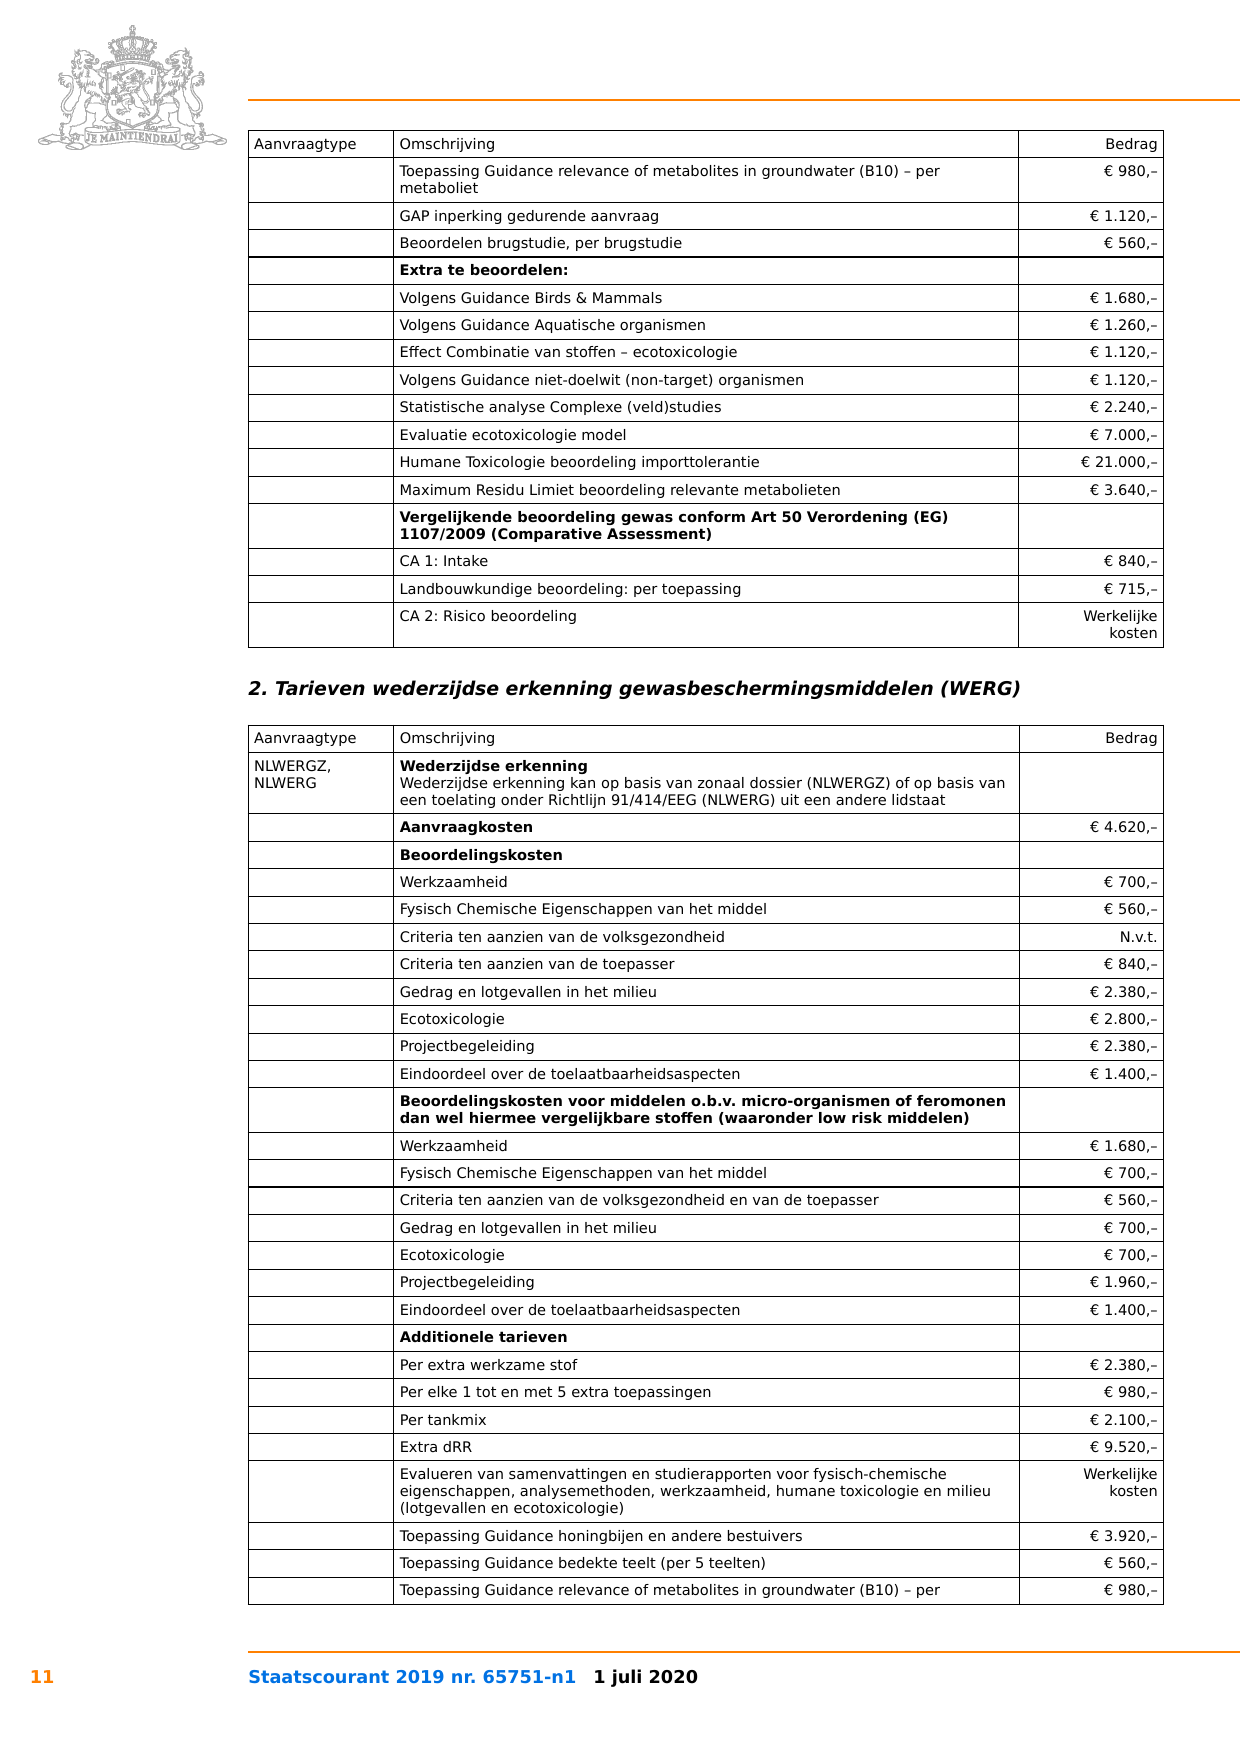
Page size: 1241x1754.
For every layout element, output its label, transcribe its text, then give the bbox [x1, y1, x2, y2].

table_cell Toepassing Guidance relevance of metabolites in groundwater (B10) – per [394, 1578, 1019, 1604]
table_cell Evalueren van samenvattingen en studierapporten voor fysisch-chemische eigenschappen, analysemethoden, werkzaamheid, humane toxicologie en milieu (lotgevallen en ecotoxicologie) [394, 1461, 1019, 1522]
table_cell [249, 1434, 393, 1460]
table_cell Beoordelingskosten [394, 842, 1019, 868]
table_cell [249, 869, 393, 896]
table_cell [249, 449, 393, 476]
table_cell [249, 1006, 393, 1032]
table_cell € 1.120,– [1019, 367, 1163, 393]
table_cell [1020, 1088, 1163, 1132]
table_cell Volgens Guidance Birds & Mammals [394, 285, 1018, 311]
table_header Aanvraagtype [249, 726, 393, 752]
table_cell CA 1: Intake [394, 549, 1018, 575]
table_cell [249, 1550, 393, 1577]
table_cell [1020, 753, 1163, 813]
table_cell € 980,– [1020, 1379, 1163, 1406]
table_cell € 1.120,– [1019, 203, 1163, 229]
table_cell GAP inperking gedurende aanvraag [394, 203, 1018, 229]
table_cell Per elke 1 tot en met 5 extra toepassingen [394, 1379, 1019, 1406]
table_cell [249, 1061, 393, 1087]
table_cell [249, 842, 393, 868]
table_cell [249, 576, 393, 602]
table_cell Ecotoxicologie [394, 1006, 1019, 1032]
table_cell € 1.960,– [1020, 1270, 1163, 1296]
table_cell Effect Combinatie van stoffen – ecotoxicologie [394, 340, 1018, 366]
table_cell € 3.920,– [1020, 1523, 1163, 1549]
table_cell Extra dRR [394, 1434, 1019, 1460]
table_cell Evaluatie ecotoxicologie model [394, 422, 1018, 448]
table_cell Wederzijdse erkenning Wederzijdse erkenning kan op basis van zonaal dossier (NLWERGZ) of op basis van een toelating onder Richtlijn 91/414/EEG (NLWERG) uit een andere lidstaat [394, 753, 1019, 813]
table_cell [249, 230, 393, 256]
table_header Bedrag [1020, 726, 1163, 752]
table_cell [249, 312, 393, 339]
table_cell [249, 477, 393, 503]
table_cell € 700,– [1020, 1160, 1163, 1186]
table_cell [249, 422, 393, 448]
table_cell [249, 285, 393, 311]
table_cell Landbouwkundige beoordeling: per toepassing [394, 576, 1018, 602]
table_cell Extra te beoordelen: [394, 258, 1018, 284]
table_cell € 700,– [1020, 869, 1163, 896]
table_cell Toepassing Guidance bedekte teelt (per 5 teelten) [394, 1550, 1019, 1577]
table_cell Beoordelen brugstudie, per brugstudie [394, 230, 1018, 256]
picture [38, 25, 227, 150]
table_cell [1019, 504, 1163, 547]
table_cell [249, 340, 393, 366]
table_cell € 21.000,– [1019, 449, 1163, 476]
table_cell Gedrag en lotgevallen in het milieu [394, 979, 1019, 1005]
table_cell € 1.120,– [1019, 340, 1163, 366]
table_cell Maximum Residu Limiet beoordeling relevante metabolieten [394, 477, 1018, 503]
table_cell [1019, 258, 1163, 284]
table_cell € 3.640,– [1019, 477, 1163, 503]
table_cell Vergelijkende beoordeling gewas conform Art 50 Verordening (EG) 1107/2009 (Comparative Assessment) [394, 504, 1018, 547]
table_cell € 700,– [1020, 1242, 1163, 1269]
table_cell € 7.000,– [1019, 422, 1163, 448]
table_cell € 560,– [1020, 1550, 1163, 1577]
table_cell Werkelijke kosten [1020, 1461, 1163, 1522]
table_cell [249, 549, 393, 575]
table_cell € 9.520,– [1020, 1434, 1163, 1460]
table_cell [249, 1188, 393, 1214]
table_cell € 1.680,– [1019, 285, 1163, 311]
table_cell € 840,– [1019, 549, 1163, 575]
table_cell Werkzaamheid [394, 869, 1019, 896]
table_cell € 2.240,– [1019, 395, 1163, 421]
subtitle 2. Tarieven wederzijdse erkenning gewasbeschermingsmiddelen (WERG) [248, 678, 1163, 699]
table_cell [249, 504, 393, 547]
table_cell Eindoordeel over de toelaatbaarheidsaspecten [394, 1061, 1019, 1087]
table_cell € 560,– [1019, 230, 1163, 256]
table_cell Statistische analyse Complexe (veld)studies [394, 395, 1018, 421]
table_cell Volgens Guidance niet-doelwit (non-target) organismen [394, 367, 1018, 393]
table_cell € 1.400,– [1020, 1297, 1163, 1323]
table_cell € 980,– [1020, 1578, 1163, 1604]
table_cell [249, 1160, 393, 1186]
table_cell [249, 1270, 393, 1296]
table_cell Ecotoxicologie [394, 1242, 1019, 1269]
table_cell Criteria ten aanzien van de volksgezondheid en van de toepasser [394, 1188, 1019, 1214]
table_cell [249, 395, 393, 421]
table_cell Toepassing Guidance relevance of metabolites in groundwater (B10) – per metaboliet [394, 158, 1018, 202]
table_cell [249, 1088, 393, 1132]
table_cell [249, 1352, 393, 1378]
table_cell Beoordelingskosten voor middelen o.b.v. micro-organismen of feromonen dan wel hiermee vergelijkbare stoffen (waaronder low risk middelen) [394, 1088, 1019, 1132]
table_cell [249, 1578, 393, 1604]
table_cell Humane Toxicologie beoordeling importtolerantie [394, 449, 1018, 476]
table_cell Werkelijke kosten [1019, 603, 1163, 647]
table_cell [249, 158, 393, 202]
table_cell € 560,– [1020, 1188, 1163, 1214]
table_cell [249, 1034, 393, 1060]
table_cell € 980,– [1019, 158, 1163, 202]
table_cell [249, 924, 393, 950]
table_cell Aanvraagkosten [394, 814, 1019, 841]
table_cell [249, 367, 393, 393]
table_cell € 1.680,– [1020, 1133, 1163, 1159]
table_cell Fysisch Chemische Eigenschappen van het middel [394, 897, 1019, 923]
table_cell Fysisch Chemische Eigenschappen van het middel [394, 1160, 1019, 1186]
table_cell [249, 203, 393, 229]
table_header Omschrijving [394, 131, 1018, 157]
table_cell € 1.260,– [1019, 312, 1163, 339]
table_cell [249, 258, 393, 284]
table_cell € 4.620,– [1020, 814, 1163, 841]
table_cell Gedrag en lotgevallen in het milieu [394, 1215, 1019, 1241]
table_cell € 1.400,– [1020, 1061, 1163, 1087]
table_cell Projectbegeleiding [394, 1034, 1019, 1060]
table_cell Eindoordeel over de toelaatbaarheidsaspecten [394, 1297, 1019, 1323]
table_cell € 840,– [1020, 951, 1163, 978]
table_cell Projectbegeleiding [394, 1270, 1019, 1296]
table_cell [249, 1242, 393, 1269]
table_cell [249, 1407, 393, 1433]
table_cell € 2.380,– [1020, 1034, 1163, 1060]
table_header Bedrag [1019, 131, 1163, 157]
table_header Aanvraagtype [249, 131, 393, 157]
table_cell [249, 814, 393, 841]
table_cell € 715,– [1019, 576, 1163, 602]
table_cell [249, 1461, 393, 1522]
table_cell Per tankmix [394, 1407, 1019, 1433]
table_cell Per extra werkzame stof [394, 1352, 1019, 1378]
table_cell [249, 1215, 393, 1241]
table_cell Werkzaamheid [394, 1133, 1019, 1159]
table_cell [249, 603, 393, 647]
table_cell [249, 1297, 393, 1323]
table_cell € 2.800,– [1020, 1006, 1163, 1032]
table_cell [249, 1379, 393, 1406]
table_cell [249, 1325, 393, 1351]
table_cell NLWERGZ, NLWERG [249, 753, 393, 813]
table_cell Criteria ten aanzien van de toepasser [394, 951, 1019, 978]
table_cell € 2.380,– [1020, 979, 1163, 1005]
table_cell [1020, 1325, 1163, 1351]
table_cell € 2.100,– [1020, 1407, 1163, 1433]
table_cell [249, 1523, 393, 1549]
table_cell € 700,– [1020, 1215, 1163, 1241]
table_header Omschrijving [394, 726, 1019, 752]
table_cell N.v.t. [1020, 924, 1163, 950]
table_cell € 2.380,– [1020, 1352, 1163, 1378]
table_cell CA 2: Risico beoordeling [394, 603, 1018, 647]
table_cell Criteria ten aanzien van de volksgezondheid [394, 924, 1019, 950]
table_cell € 560,– [1020, 897, 1163, 923]
table_cell [249, 951, 393, 978]
table_cell Additionele tarieven [394, 1325, 1019, 1351]
table_cell Volgens Guidance Aquatische organismen [394, 312, 1018, 339]
table_cell [249, 1133, 393, 1159]
table_cell Toepassing Guidance honingbijen en andere bestuivers [394, 1523, 1019, 1549]
table_cell [249, 897, 393, 923]
table_cell [1020, 842, 1163, 868]
table_cell [249, 979, 393, 1005]
